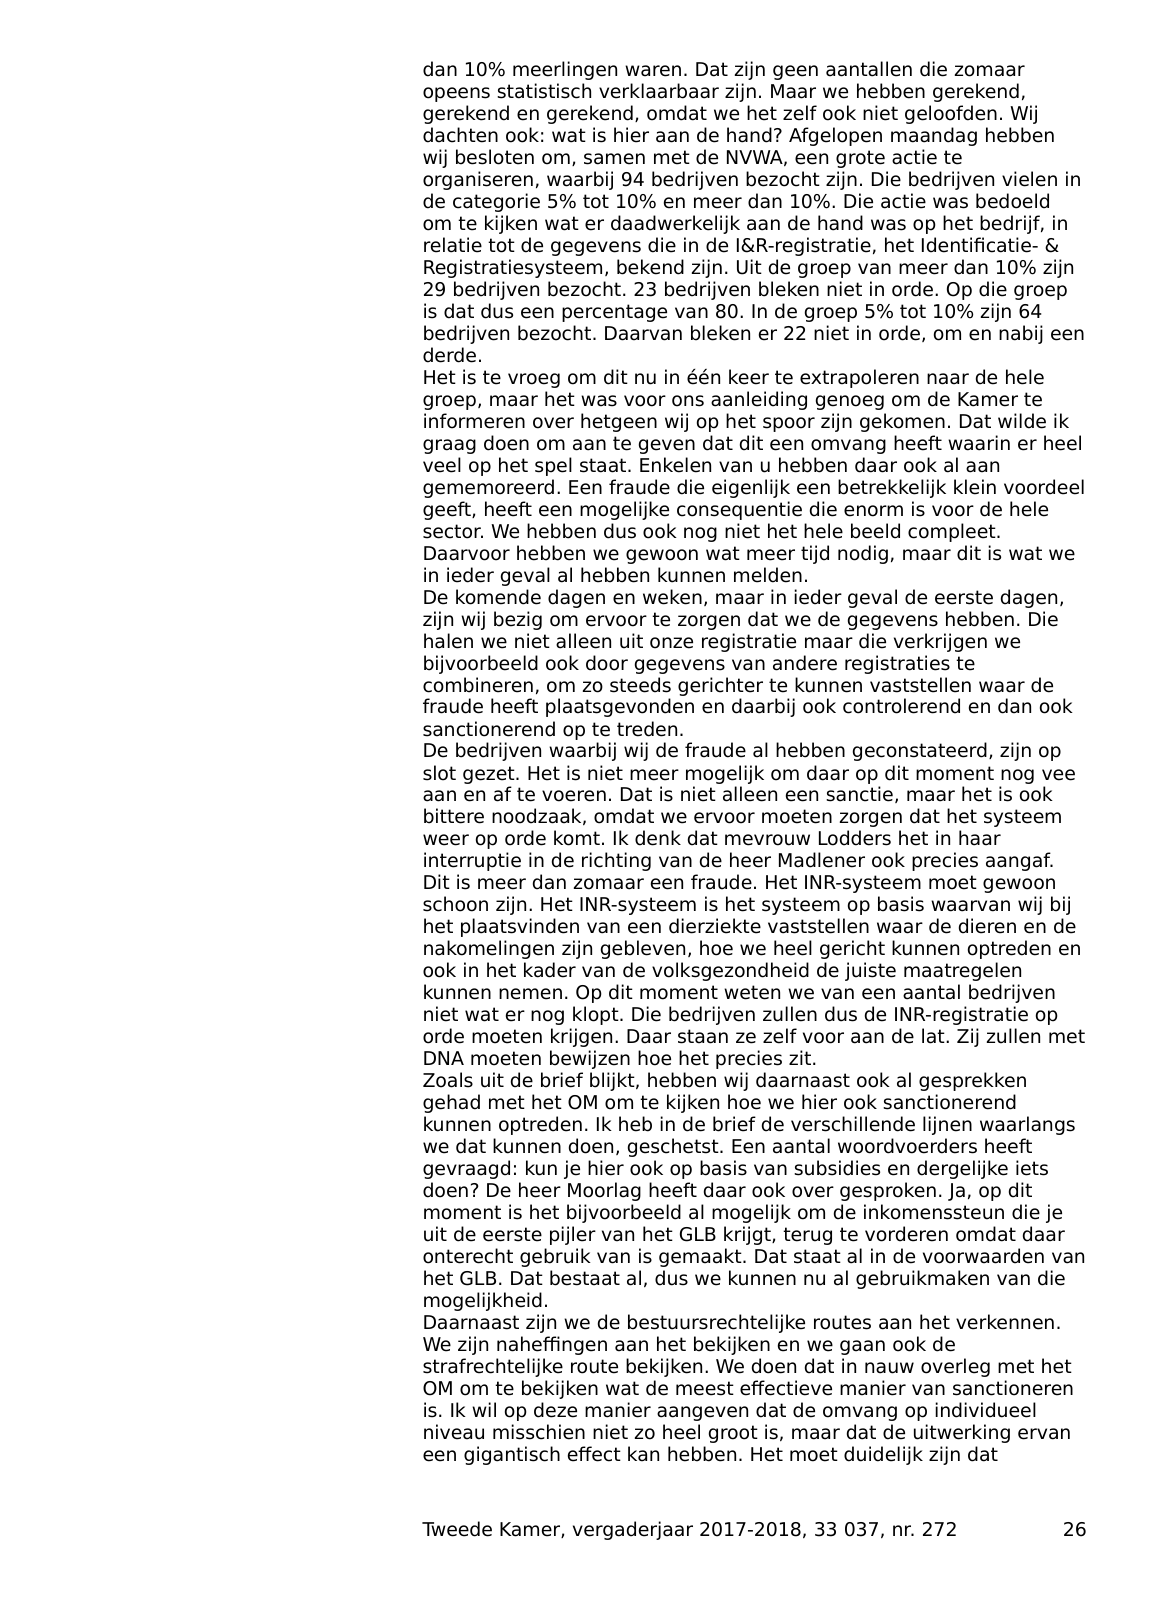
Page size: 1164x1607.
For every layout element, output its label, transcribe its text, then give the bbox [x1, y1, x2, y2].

text Zoals uit de brief blijkt, hebben wij daarnaast ook al gesprekken gehad met het OM om te kijken hoe we hier ook sanctionerend kunnen optreden. Ik heb in de brief de verschillende lijnen waarlangs we dat kunnen doen, geschetst. Een aantal woordvoerders heeft gevraagd: kun je hier ook op basis van subsidies en dergelijke iets doen? De heer Moorlag heeft daar ook over gesproken. Ja, op dit moment is het bijvoorbeeld al mogelijk om de inkomenssteun die je uit de eerste pijler van het GLB krijgt, terug te vorderen omdat daar onterecht gebruik van is gemaakt. Dat staat al in de voorwaarden van het GLB. Dat bestaat al, dus we kunnen nu al gebruikmaken van die mogelijkheid. [422, 1070, 1087, 1312]
text Het is te vroeg om dit nu in één keer te extrapoleren naar de hele groep, maar het was voor ons aanleiding genoeg om de Kamer te informeren over hetgeen wij op het spoor zijn gekomen. Dat wilde ik graag doen om aan te geven dat dit een omvang heeft waarin er heel veel op het spel staat. Enkelen van u hebben daar ook al aan gememoreerd. Een fraude die eigenlijk een betrekkelijk klein voordeel geeft, heeft een mogelijke consequentie die enorm is voor de hele sector. We hebben dus ook nog niet het hele beeld compleet. Daarvoor hebben we gewoon wat meer tijd nodig, maar dit is wat we in ieder geval al hebben kunnen melden. [422, 367, 1087, 587]
text dan 10% meerlingen waren. Dat zijn geen aantallen die zomaar opeens statistisch verklaarbaar zijn. Maar we hebben gerekend, gerekend en gerekend, omdat we het zelf ook niet geloofden. Wij dachten ook: wat is hier aan de hand? Afgelopen maandag hebben wij besloten om, samen met de NVWA, een grote actie te organiseren, waarbij 94 bedrijven bezocht zijn. Die bedrijven vielen in de categorie 5% tot 10% en meer dan 10%. Die actie was bedoeld om te kijken wat er daadwerkelijk aan de hand was op het bedrijf, in relatie tot de gegevens die in de I&R-registratie, het Identificatie- & Registratiesysteem, bekend zijn. Uit de groep van meer dan 10% zijn 29 bedrijven bezocht. 23 bedrijven bleken niet in orde. Op die groep is dat dus een percentage van 80. In de groep 5% tot 10% zijn 64 bedrijven bezocht. Daarvan bleken er 22 niet in orde, om en nabij een derde. [422, 59, 1087, 367]
text De komende dagen en weken, maar in ieder geval de eerste dagen, zijn wij bezig om ervoor te zorgen dat we de gegevens hebben. Die halen we niet alleen uit onze registratie maar die verkrijgen we bijvoorbeeld ook door gegevens van andere registraties te combineren, om zo steeds gerichter te kunnen vaststellen waar de fraude heeft plaatsgevonden en daarbij ook controlerend en dan ook sanctionerend op te treden. [422, 587, 1087, 740]
text De bedrijven waarbij wij de fraude al hebben geconstateerd, zijn op slot gezet. Het is niet meer mogelijk om daar op dit moment nog vee aan en af te voeren. Dat is niet alleen een sanctie, maar het is ook bittere noodzaak, omdat we ervoor moeten zorgen dat het systeem weer op orde komt. Ik denk dat mevrouw Lodders het in haar interruptie in de richting van de heer Madlener ook precies aangaf. Dit is meer dan zomaar een fraude. Het INR-systeem moet gewoon schoon zijn. Het INR-systeem is het systeem op basis waarvan wij bij het plaatsvinden van een dierziekte vaststellen waar de dieren en de nakomelingen zijn gebleven, hoe we heel gericht kunnen optreden en ook in het kader van de volksgezondheid de juiste maatregelen kunnen nemen. Op dit moment weten we van een aantal bedrijven niet wat er nog klopt. Die bedrijven zullen dus de INR-registratie op orde moeten krijgen. Daar staan ze zelf voor aan de lat. Zij zullen met DNA moeten bewijzen hoe het precies zit. [422, 740, 1087, 1070]
text Daarnaast zijn we de bestuursrechtelijke routes aan het verkennen. We zijn naheffingen aan het bekijken en we gaan ook de strafrechtelijke route bekijken. We doen dat in nauw overleg met het OM om te bekijken wat de meest effectieve manier van sanctioneren is. Ik wil op deze manier aangeven dat de omvang op individueel niveau misschien niet zo heel groot is, maar dat de uitwerking ervan een gigantisch effect kan hebben. Het moet duidelijk zijn dat [422, 1312, 1087, 1466]
